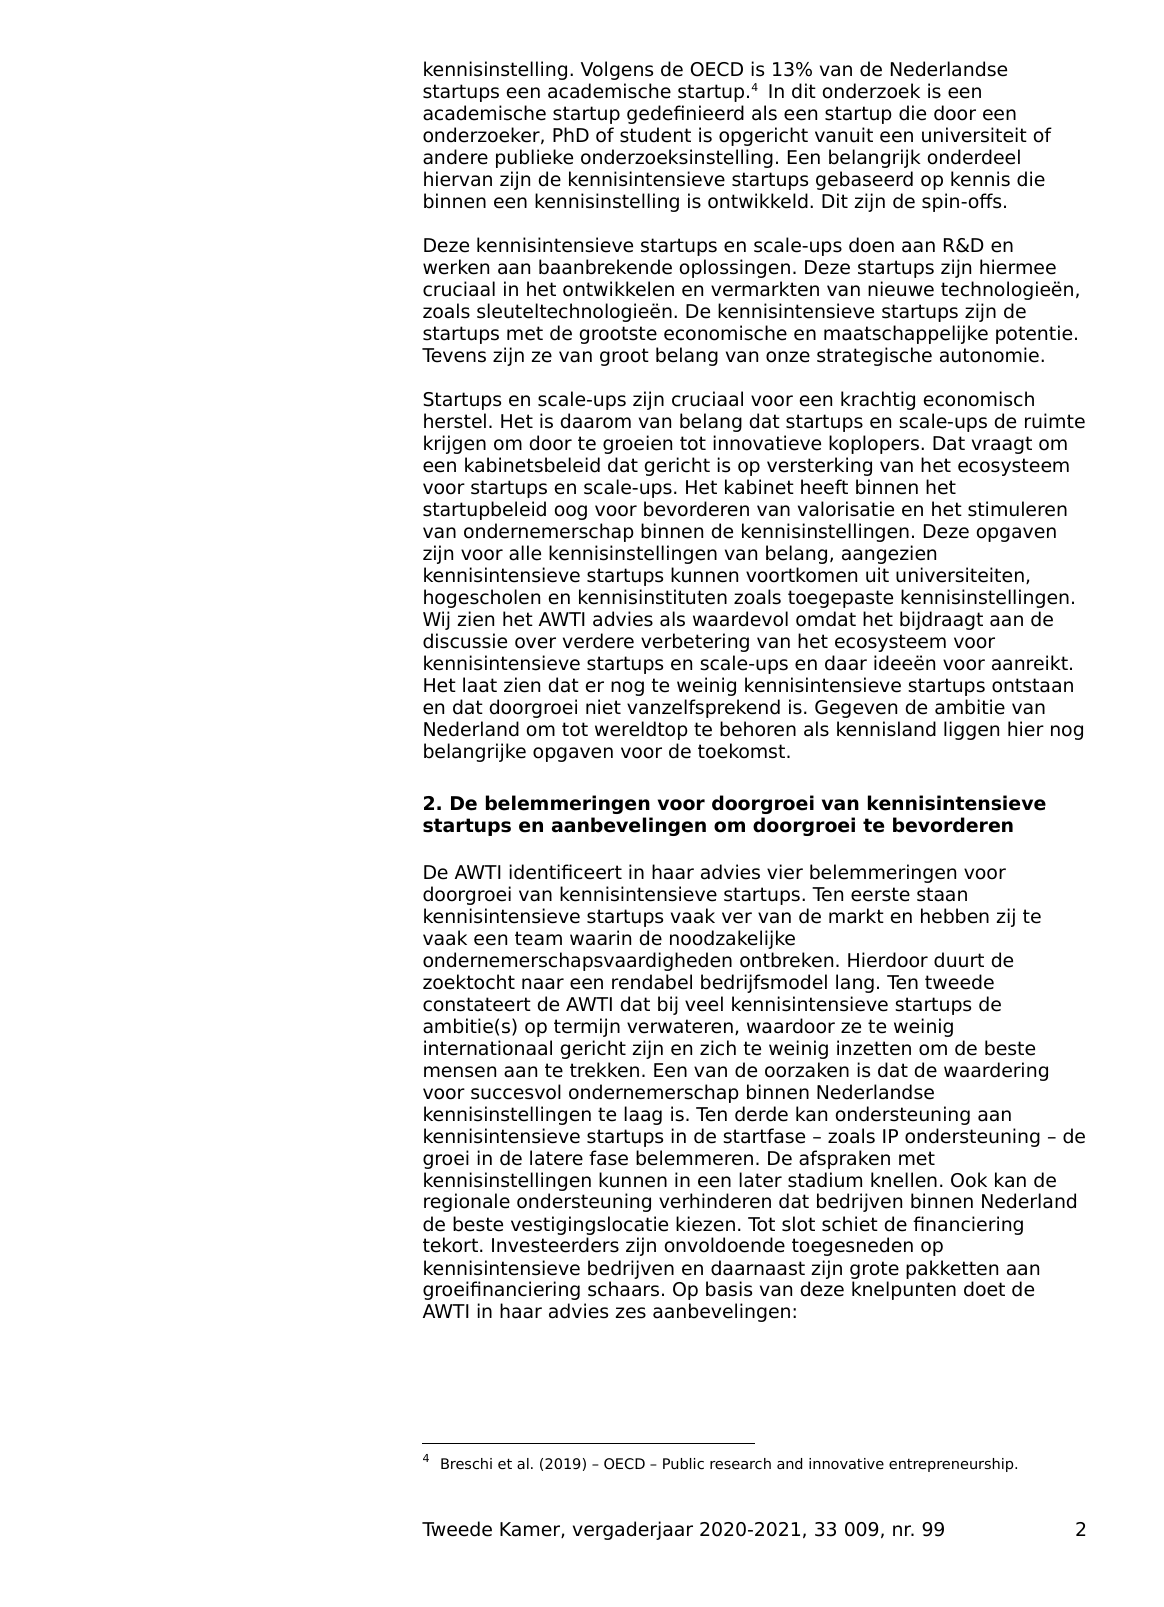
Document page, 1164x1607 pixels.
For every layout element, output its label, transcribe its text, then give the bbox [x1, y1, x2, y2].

text Deze kennisintensieve startups en scale-ups doen aan R&D en werken aan baanbrekende oplossingen. Deze startups zijn hiermee cruciaal in het ontwikkelen en vermarkten van nieuwe technologieën, zoals sleuteltechnologieën. De kennisintensieve startups zijn de startups met de grootste economische en maatschappelijke potentie. Tevens zijn ze van groot belang van onze strategische autonomie. [422, 235, 1087, 367]
text De AWTI identificeert in haar advies vier belemmeringen voor doorgroei van kennisintensieve startups. Ten eerste staan kennisintensieve startups vaak ver van de markt en hebben zij te vaak een team waarin de noodzakelijke ondernemerschapsvaardigheden ontbreken. Hierdoor duurt de zoektocht naar een rendabel bedrijfsmodel lang. Ten tweede constateert de AWTI dat bij veel kennisintensieve startups de ambitie(s) op termijn verwateren, waardoor ze te weinig internationaal gericht zijn en zich te weinig inzetten om de beste mensen aan te trekken. Een van de oorzaken is dat de waardering voor succesvol ondernemerschap binnen Nederlandse kennisinstellingen te laag is. Ten derde kan ondersteuning aan kennisintensieve startups in de startfase – zoals IP ondersteuning – de groei in de latere fase belemmeren. De afspraken met kennisinstellingen kunnen in een later stadium knellen. Ook kan de regionale ondersteuning verhinderen dat bedrijven binnen Nederland de beste vestigingslocatie kiezen. Tot slot schiet de financiering tekort. Investeerders zijn onvoldoende toegesneden op kennisintensieve bedrijven en daarnaast zijn grote pakketten aan groeifinanciering schaars. Op basis van deze knelpunten doet de AWTI in haar advies zes aanbevelingen: [422, 862, 1087, 1323]
text kennisinstelling. Volgens de OECD is 13% van de Nederlandse startups een academische startup. In dit onderzoek is een academische startup gedefinieerd als een startup die door een onderzoeker, PhD of student is opgericht vanuit een universiteit of andere publieke onderzoeksinstelling. Een belangrijk onderdeel hiervan zijn de kennisintensieve startups gebaseerd op kennis die binnen een kennisinstelling is ontwikkeld. Dit zijn de spin-offs. [422, 59, 1087, 213]
text Breschi et al. (2019) – OECD – Public research and innovative entrepreneurship. [422, 1452, 1087, 1474]
subtitle 2. De belemmeringen voor doorgroei van kennisintensieve startups en aanbevelingen om doorgroei te bevorderen [422, 793, 1087, 837]
text Startups en scale-ups zijn cruciaal voor een krachtig economisch herstel. Het is daarom van belang dat startups en scale-ups de ruimte krijgen om door te groeien tot innovatieve koplopers. Dat vraagt om een kabinetsbeleid dat gericht is op versterking van het ecosysteem voor startups en scale-ups. Het kabinet heeft binnen het startupbeleid oog voor bevorderen van valorisatie en het stimuleren van ondernemerschap binnen de kennisinstellingen. Deze opgaven zijn voor alle kennisinstellingen van belang, aangezien kennisintensieve startups kunnen voortkomen uit universiteiten, hogescholen en kennisinstituten zoals toegepaste kennisinstellingen. Wij zien het AWTI advies als waardevol omdat het bijdraagt aan de discussie over verdere verbetering van het ecosysteem voor kennisintensieve startups en scale-ups en daar ideeën voor aanreikt. Het laat zien dat er nog te weinig kennisintensieve startups ontstaan en dat doorgroei niet vanzelfsprekend is. Gegeven de ambitie van Nederland om tot wereldtop te behoren als kennisland liggen hier nog belangrijke opgaven voor de toekomst. [422, 389, 1087, 763]
